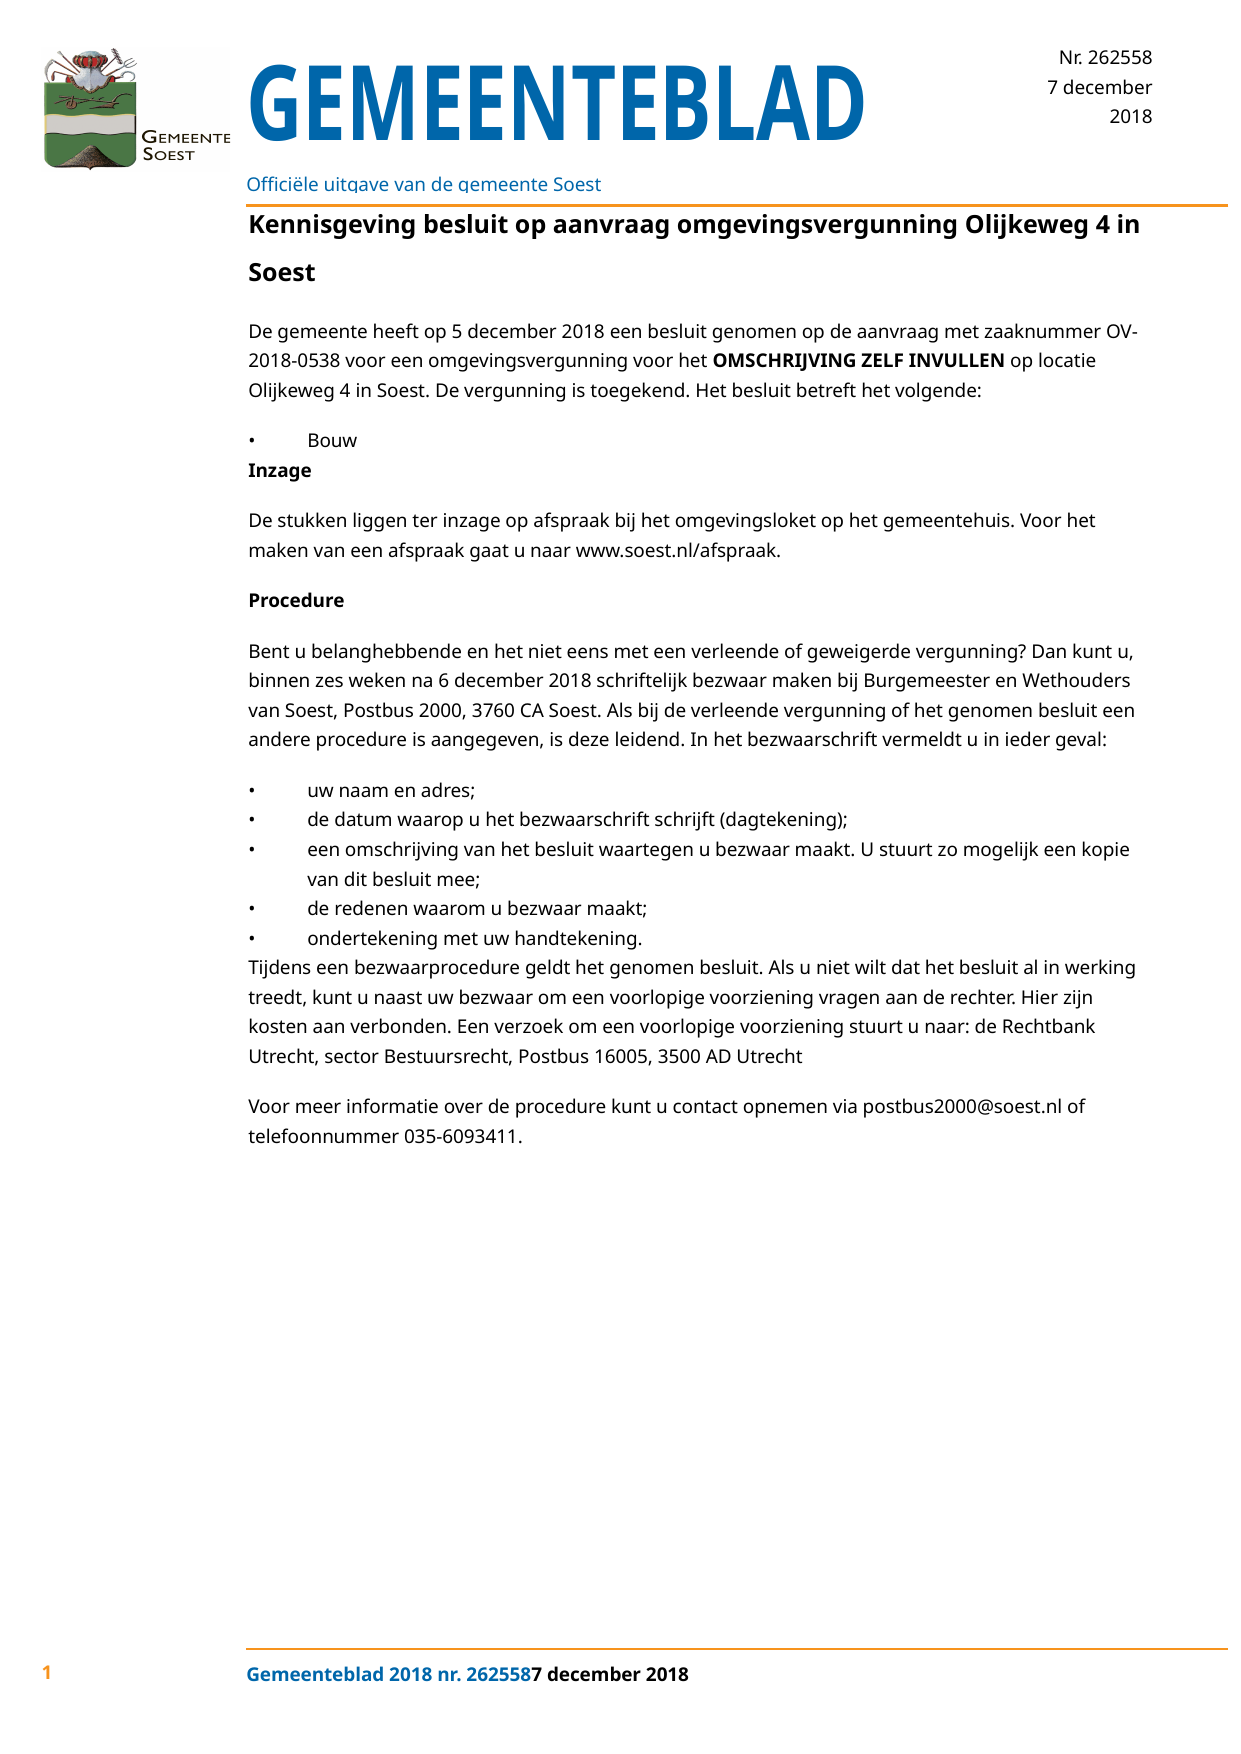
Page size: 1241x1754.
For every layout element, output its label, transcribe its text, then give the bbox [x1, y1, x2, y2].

text Voor meer informatie over de procedure kunt u contact opnemen via postbus2000@soest.nl of telefoonnummer 035-6093411. [248, 1094, 1152, 1149]
text Tijdens een bezwaarprocedure geldt het genomen besluit. Als u niet wilt dat het besluit al in werking treedt, kunt u naast uw bezwaar om een voorlopige voorziening vragen aan de rechter. Hier zijn kosten aan verbonden. Een verzoek om een voorlopige voorziening stuurt u naar: de Rechtbank Utrecht, sector Bestuursrecht, Postbus 16005, 3500 AD Utrecht [248, 954, 1152, 1069]
text Inzage [248, 457, 1152, 483]
list Bouw [248, 427, 1152, 453]
text De stukken liggen ter inzage op afspraak bij het omgevingsloket op het gemeentehuis. Voor het maken van een afspraak gaat u naar www.soest.nl/afspraak. [248, 507, 1152, 563]
list een omschrijving van het besluit waartegen u bezwaar maakt. U stuurt zo mogelijk een kopie van dit besluit mee; [248, 836, 1152, 892]
text Procedure [248, 587, 1152, 613]
list ondertekening met uw handtekening. [248, 925, 1152, 951]
list de datum waarop u het bezwaarschrift schrijft (dagtekening); [248, 807, 1152, 832]
text Kennisgeving besluit op aanvraag omgevingsvergunning Olijkeweg 4 in Soest [248, 207, 1152, 288]
text Bent u belanghebbende en het niet eens met een verleende of geweigerde vergunning? Dan kunt u, binnen zes weken na 6 december 2018 schriftelijk bezwaar maken bij Burgemeester en Wethouders van Soest, Postbus 2000, 3760 CA Soest. Als bij de verleende vergunning of het genomen besluit een andere procedure is aangegeven, is deze leidend. In het bezwaarschrift vermeldt u in ieder geval: [248, 638, 1152, 752]
list uw naam en adres; [248, 777, 1152, 803]
picture [41, 47, 231, 172]
list de redenen waarom u bezwaar maakt; [248, 895, 1152, 921]
text De gemeente heeft op 5 december 2018 een besluit genomen op de aanvraag met zaaknummer OV-2018-0538 voor een omgevingsvergunning voor het OMSCHRIJVING ZELF INVULLEN op locatie Olijkeweg 4 in Soest. De vergunning is toegekend. Het besluit betreft het volgende: [248, 318, 1152, 403]
